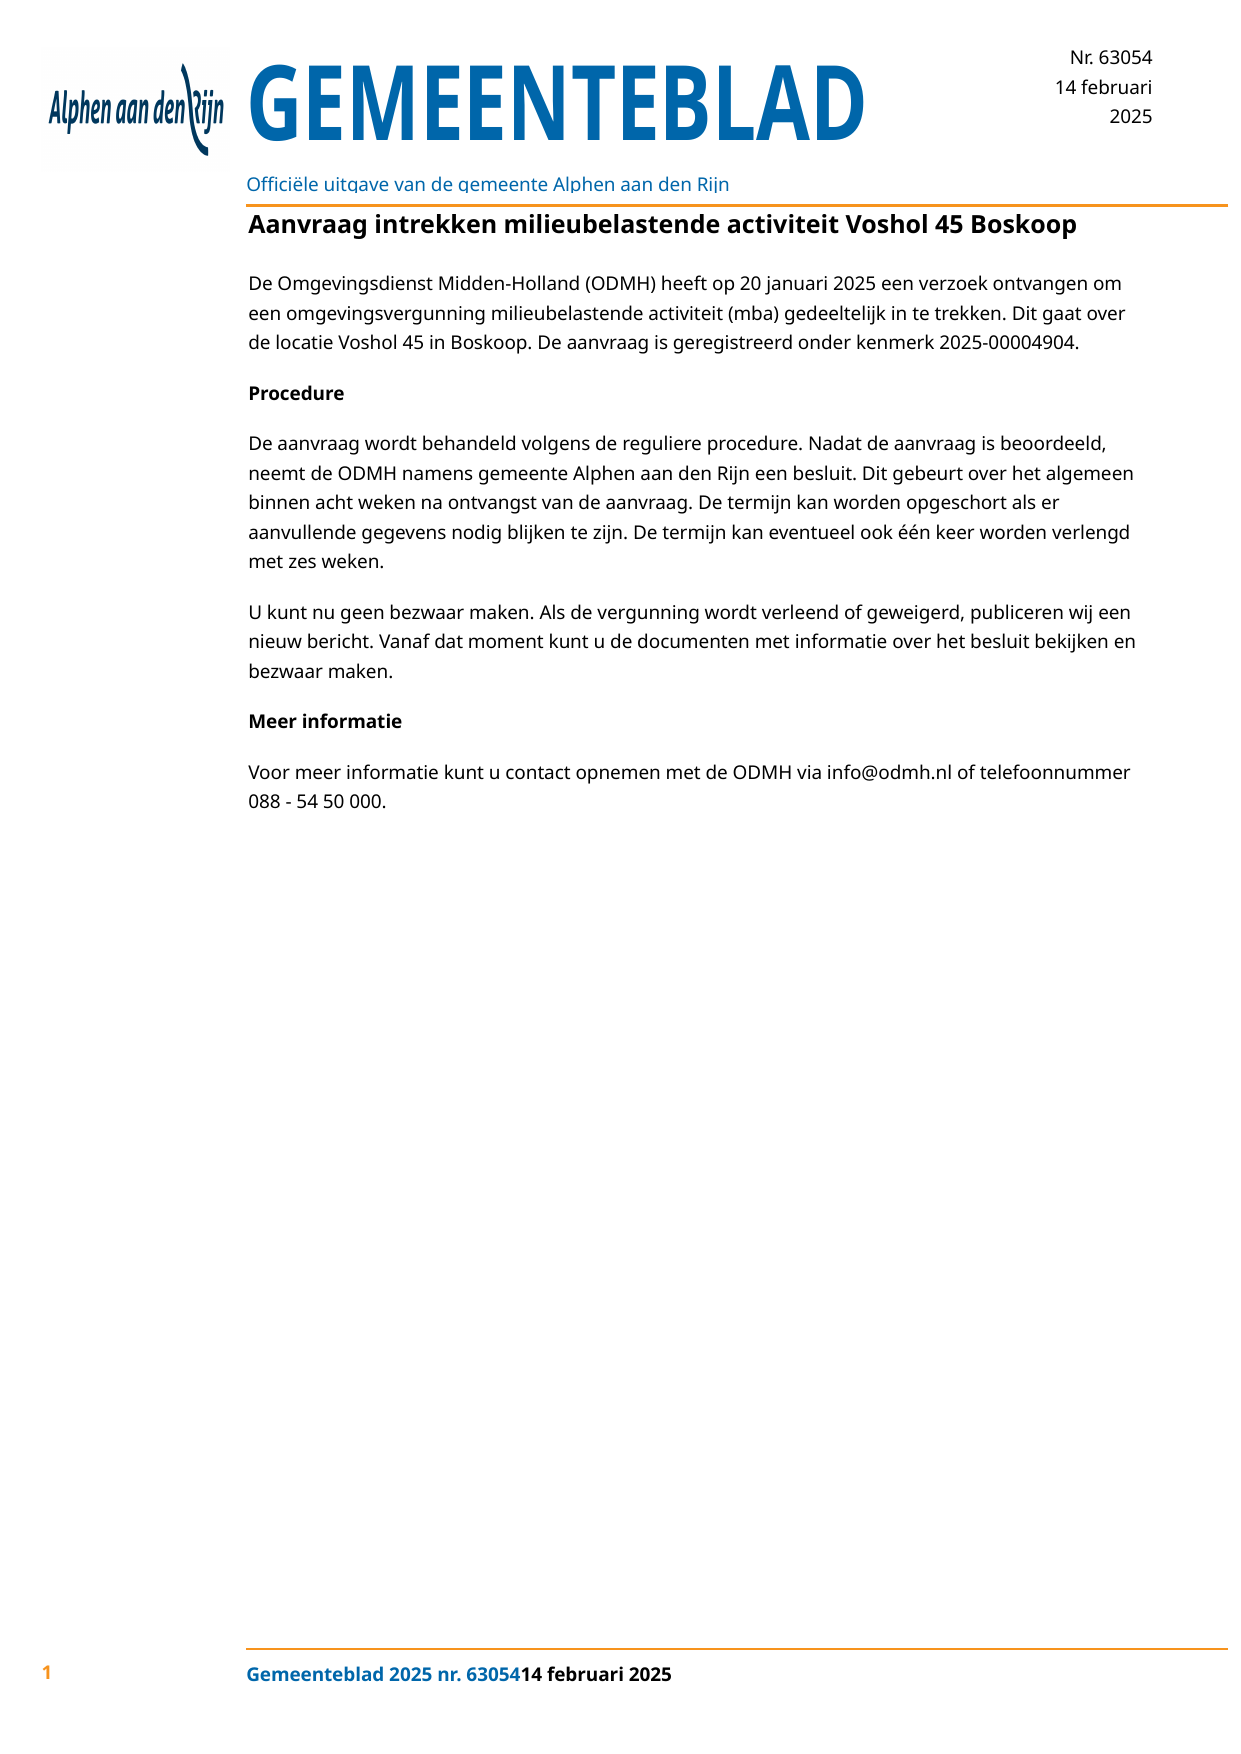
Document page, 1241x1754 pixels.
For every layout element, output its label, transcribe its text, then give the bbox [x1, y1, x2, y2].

text De Omgevingsdienst Midden-Holland (ODMH) heeft op 20 januari 2025 een verzoek ontvangen om een omgevingsvergunning milieubelastende activiteit (mba) gedeeltelijk in te trekken. Dit gaat over de locatie Voshol 45 in Boskoop. De aanvraag is geregistreerd onder kenmerk 2025-00004904. [248, 270, 1152, 355]
text Meer informatie [248, 709, 1152, 734]
text De aanvraag wordt behandeld volgens de reguliere procedure. Nadat de aanvraag is beoordeeld, neemt de ODMH namens gemeente Alphen aan den Rijn een besluit. Dit gebeurt over het algemeen binnen acht weken na ontvangst van de aanvraag. De termijn kan worden opgeschort als er aanvullende gegevens nodig blijken te zijn. De termijn kan eventueel ook één keer worden verlengd met zes weken. [248, 430, 1152, 574]
text Aanvraag intrekken milieubelastende activiteit Voshol 45 Boskoop [248, 207, 1152, 241]
text Voor meer informatie kunt u contact opnemen met de ODMH via info@odmh.nl of telefoonnummer 088 - 54 50 000. [248, 759, 1152, 814]
text U kunt nu geen bezwaar maken. Als de vergunning wordt verleend of geweigerd, publiceren wij een nieuw bericht. Vanaf dat moment kunt u de documenten met informatie over het besluit bekijken en bezwaar maken. [248, 599, 1152, 684]
text Procedure [248, 380, 1152, 406]
picture [41, 47, 231, 172]
